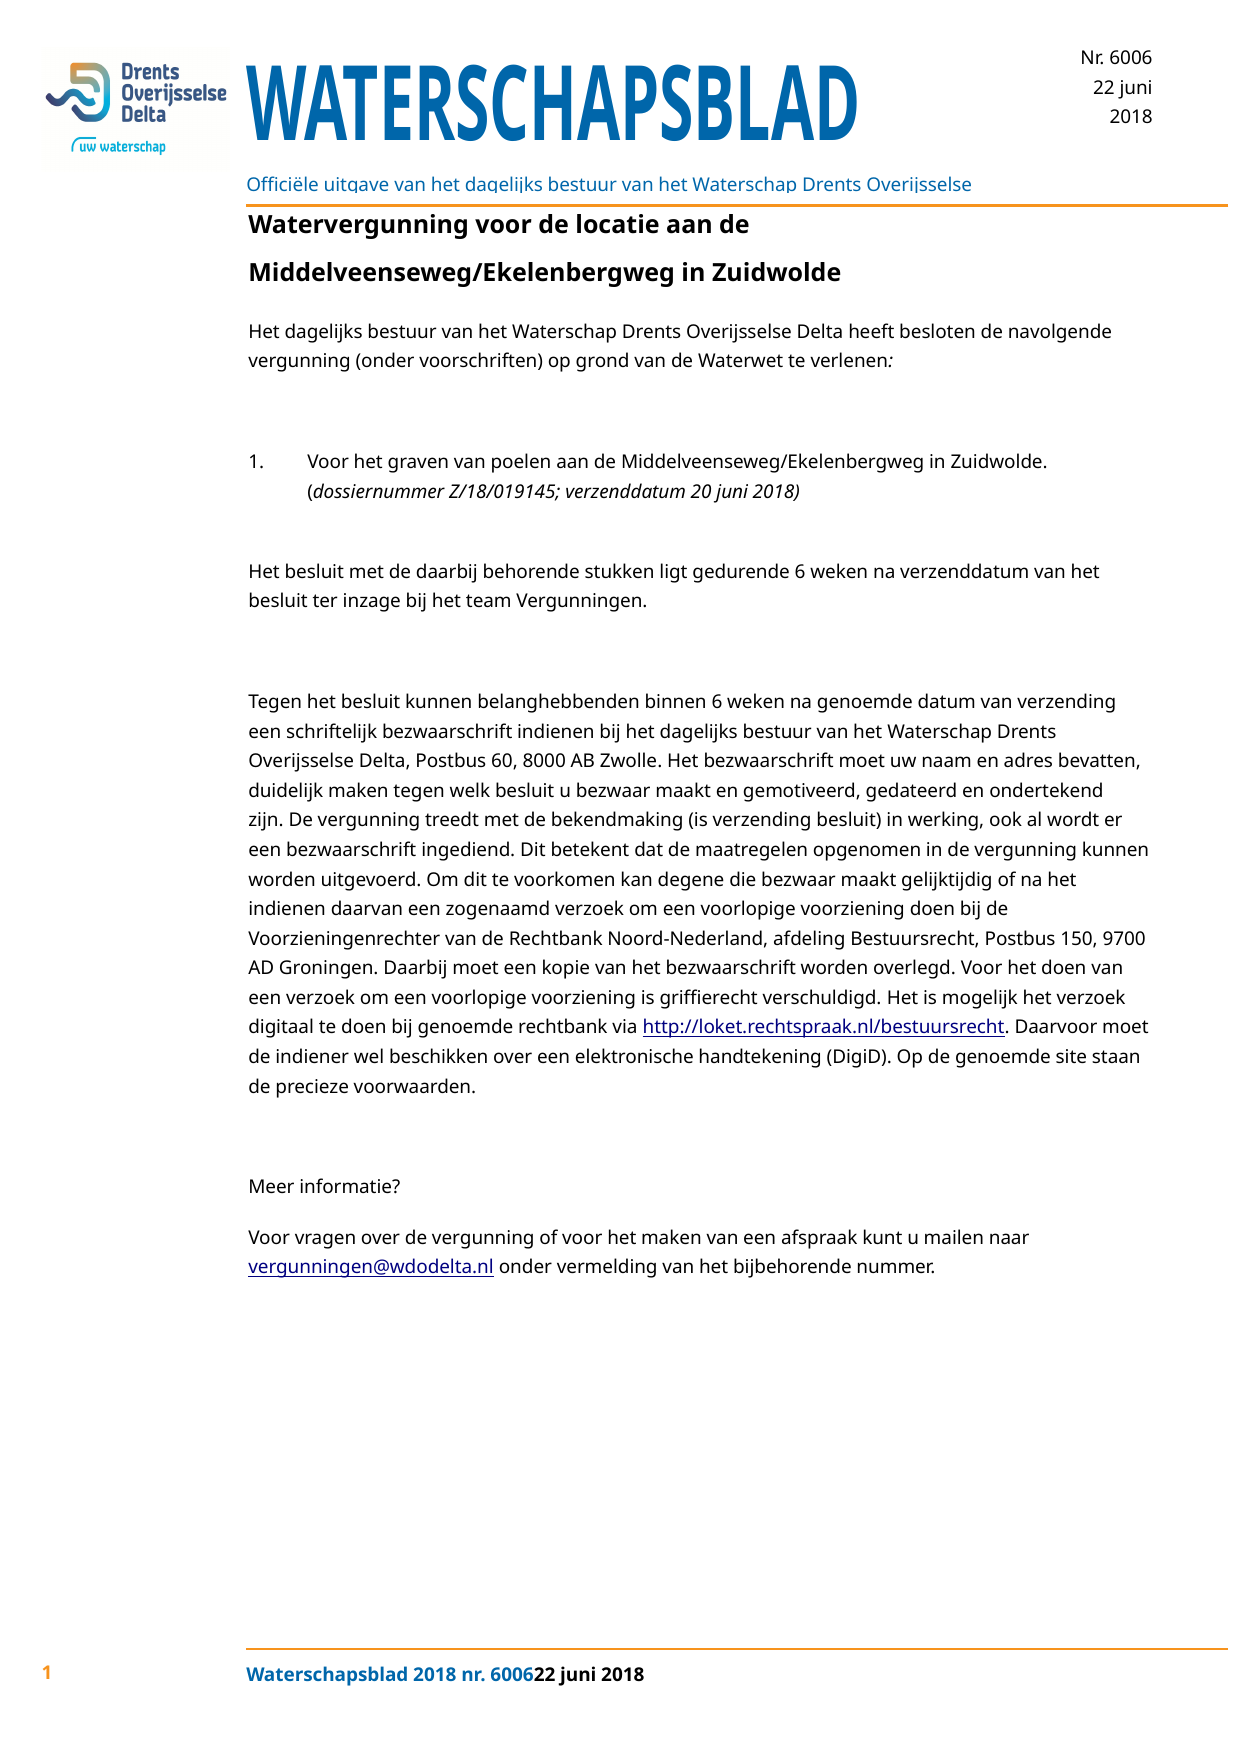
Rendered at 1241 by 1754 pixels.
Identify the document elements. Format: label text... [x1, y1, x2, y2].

picture [41, 47, 231, 172]
list Voor het graven van poelen aan de Middelveenseweg/Ekelenbergweg in Zuidwolde. (dossiernummer Z/18/019145; verzenddatum 20 juni 2018) [248, 448, 1152, 504]
text Het besluit met de daarbij behorende stukken ligt gedurende 6 weken na verzenddatum van het besluit ter inzage bij het team Vergunningen. [248, 558, 1152, 613]
text Het dagelijks bestuur van het Waterschap Drents Overijsselse Delta heeft besloten de navolgende vergunning (onder voorschriften) op grond van de Waterwet te verlenen: [248, 318, 1152, 373]
text Tegen het besluit kunnen belanghebbenden binnen 6 weken na genoemde datum van verzending een schriftelijk bezwaarschrift indienen bij het dagelijks bestuur van het Waterschap Drents Overijsselse Delta, Postbus 60, 8000 AB Zwolle. Het bezwaarschrift moet uw naam en adres bevatten, duidelijk maken tegen welk besluit u bezwaar maakt en gemotiveerd, gedateerd en ondertekend zijn. De vergunning treedt met de bekendmaking (is verzending besluit) in werking, ook al wordt er een bezwaarschrift ingediend. Dit betekent dat de maatregelen opgenomen in de vergunning kunnen worden uitgevoerd. Om dit te voorkomen kan degene die bezwaar maakt gelijktijdig of na het indienen daarvan een zogenaamd verzoek om een voorlopige voorziening doen bij de Voorzieningenrechter van de Rechtbank Noord-Nederland, afdeling Bestuursrecht, Postbus 150, 9700 AD Groningen. Daarbij moet een kopie van het bezwaarschrift worden overlegd. Voor het doen van een verzoek om een voorlopige voorziening is griffierecht verschuldigd. Het is mogelijk het verzoek digitaal te doen bij genoemde rechtbank via http://loket.rechtspraak.nl/bestuursrecht. Daarvoor moet de indiener wel beschikken over een elektronische handtekening (DigiD). Op de genoemde site staan de precieze voorwaarden. [248, 688, 1152, 1099]
text Voor vragen over de vergunning of voor het maken van een afspraak kunt u mailen naar vergunningen@wdodelta.nl onder vermelding van het bijbehorende nummer. [248, 1224, 1152, 1279]
text Meer informatie? [248, 1174, 1152, 1199]
text Watervergunning voor de locatie aan de Middelveenseweg/Ekelenbergweg in Zuidwolde [248, 207, 1152, 288]
